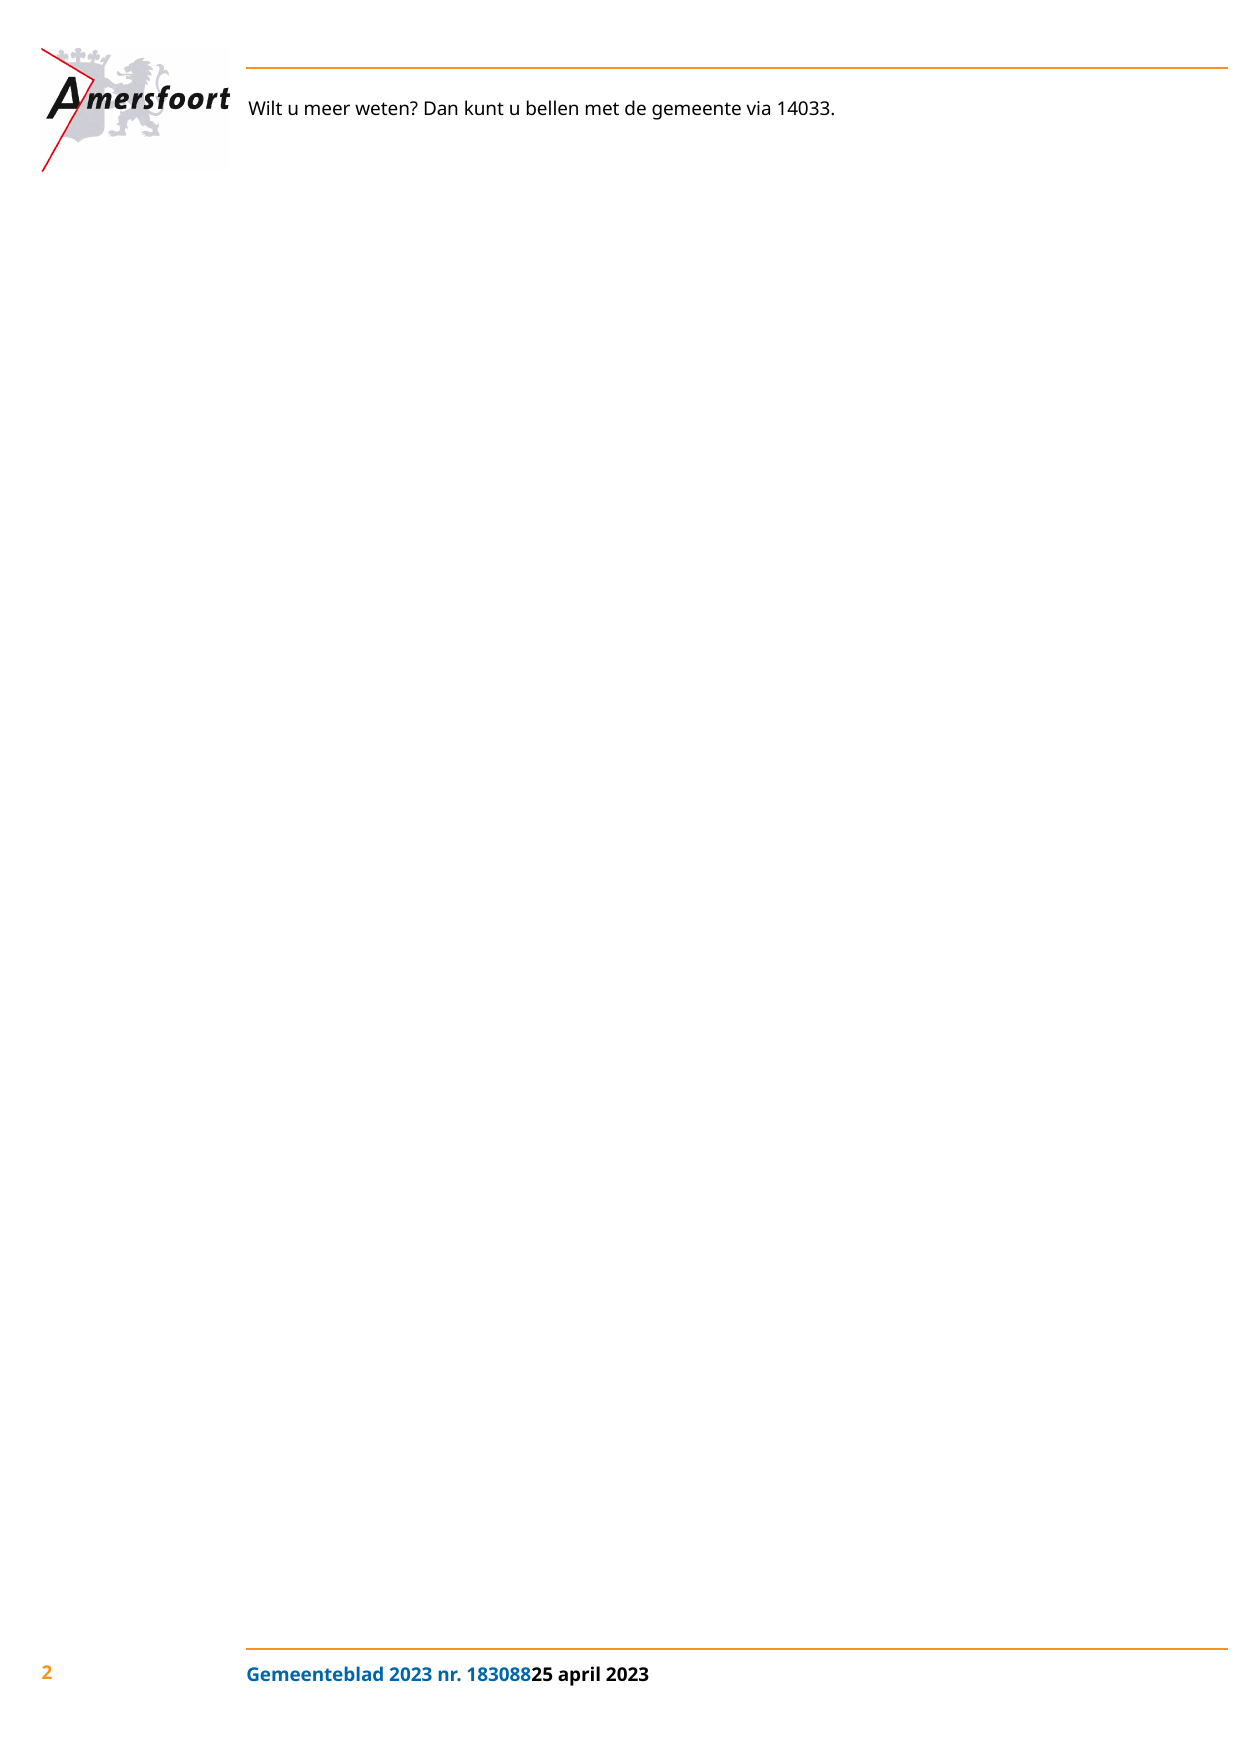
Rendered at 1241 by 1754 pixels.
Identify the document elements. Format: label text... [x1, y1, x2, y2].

text Wilt u meer weten? Dan kunt u bellen met de gemeente via 14033. [248, 95, 1152, 121]
picture [41, 47, 231, 172]
